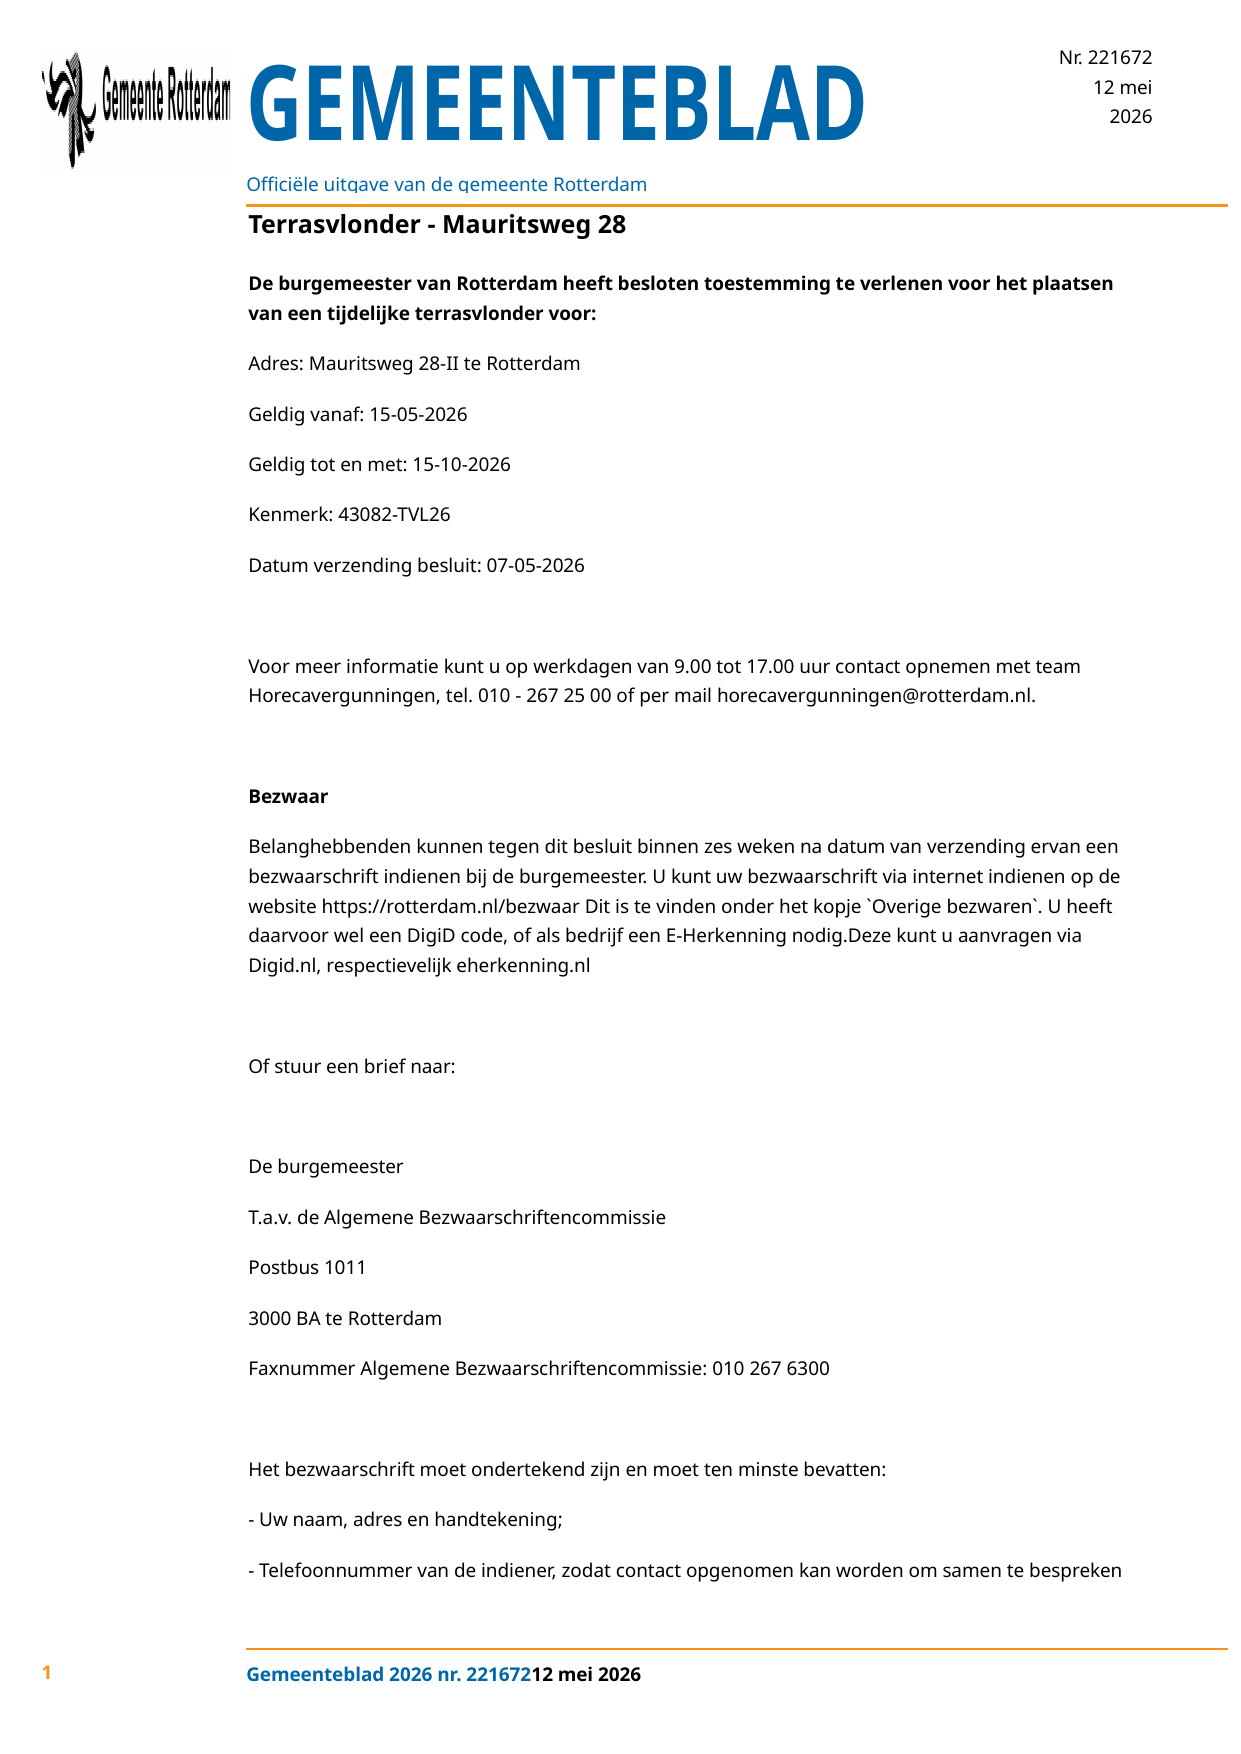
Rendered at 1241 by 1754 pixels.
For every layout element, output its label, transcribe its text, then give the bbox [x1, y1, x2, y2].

text Voor meer informatie kunt u op werkdagen van 9.00 tot 17.00 uur contact opnemen met team Horecavergunningen, tel. 010 - 267 25 00 of per mail horecavergunningen@rotterdam.nl. [248, 653, 1152, 708]
text T.a.v. de Algemene Bezwaarschriftencommissie [248, 1204, 1152, 1230]
text Belanghebbenden kunnen tegen dit besluit binnen zes weken na datum van verzending ervan een bezwaarschrift indienen bij de burgemeester. U kunt uw bezwaarschrift via internet indienen op de website https://rotterdam.nl/bezwaar Dit is te vinden onder het kopje `Overige bezwaren`. U heeft daarvoor wel een DigiD code, of als bedrijf een E-Herkenning nodig.Deze kunt u aanvragen via Digid.nl, respectievelijk eherkenning.nl [248, 834, 1152, 978]
text De burgemeester van Rotterdam heeft besloten toestemming te verlenen voor het plaatsen van een tijdelijke terrasvlonder voor: [248, 270, 1152, 326]
text Faxnummer Algemene Bezwaarschriftencommissie: 010 267 6300 [248, 1355, 1152, 1381]
text Adres: Mauritsweg 28-II te Rotterdam [248, 350, 1152, 376]
text De burgemeester [248, 1154, 1152, 1179]
text - Telefoonnummer van de indiener, zodat contact opgenomen kan worden om samen te bespreken [248, 1557, 1152, 1583]
text Geldig vanaf: 15-05-2026 [248, 401, 1152, 426]
text Datum verzending besluit: 07-05-2026 [248, 552, 1152, 578]
text 3000 BA te Rotterdam [248, 1305, 1152, 1331]
text Postbus 1011 [248, 1254, 1152, 1280]
text Geldig tot en met: 15-10-2026 [248, 451, 1152, 477]
text Terrasvlonder - Mauritsweg 28 [248, 207, 1152, 241]
text Kenmerk: 43082-TVL26 [248, 502, 1152, 527]
picture [41, 47, 231, 172]
text - Uw naam, adres en handtekening; [248, 1507, 1152, 1532]
text Het bezwaarschrift moet ondertekend zijn en moet ten minste bevatten: [248, 1456, 1152, 1482]
text Of stuur een brief naar: [248, 1053, 1152, 1078]
text Bezwaar [248, 783, 1152, 809]
